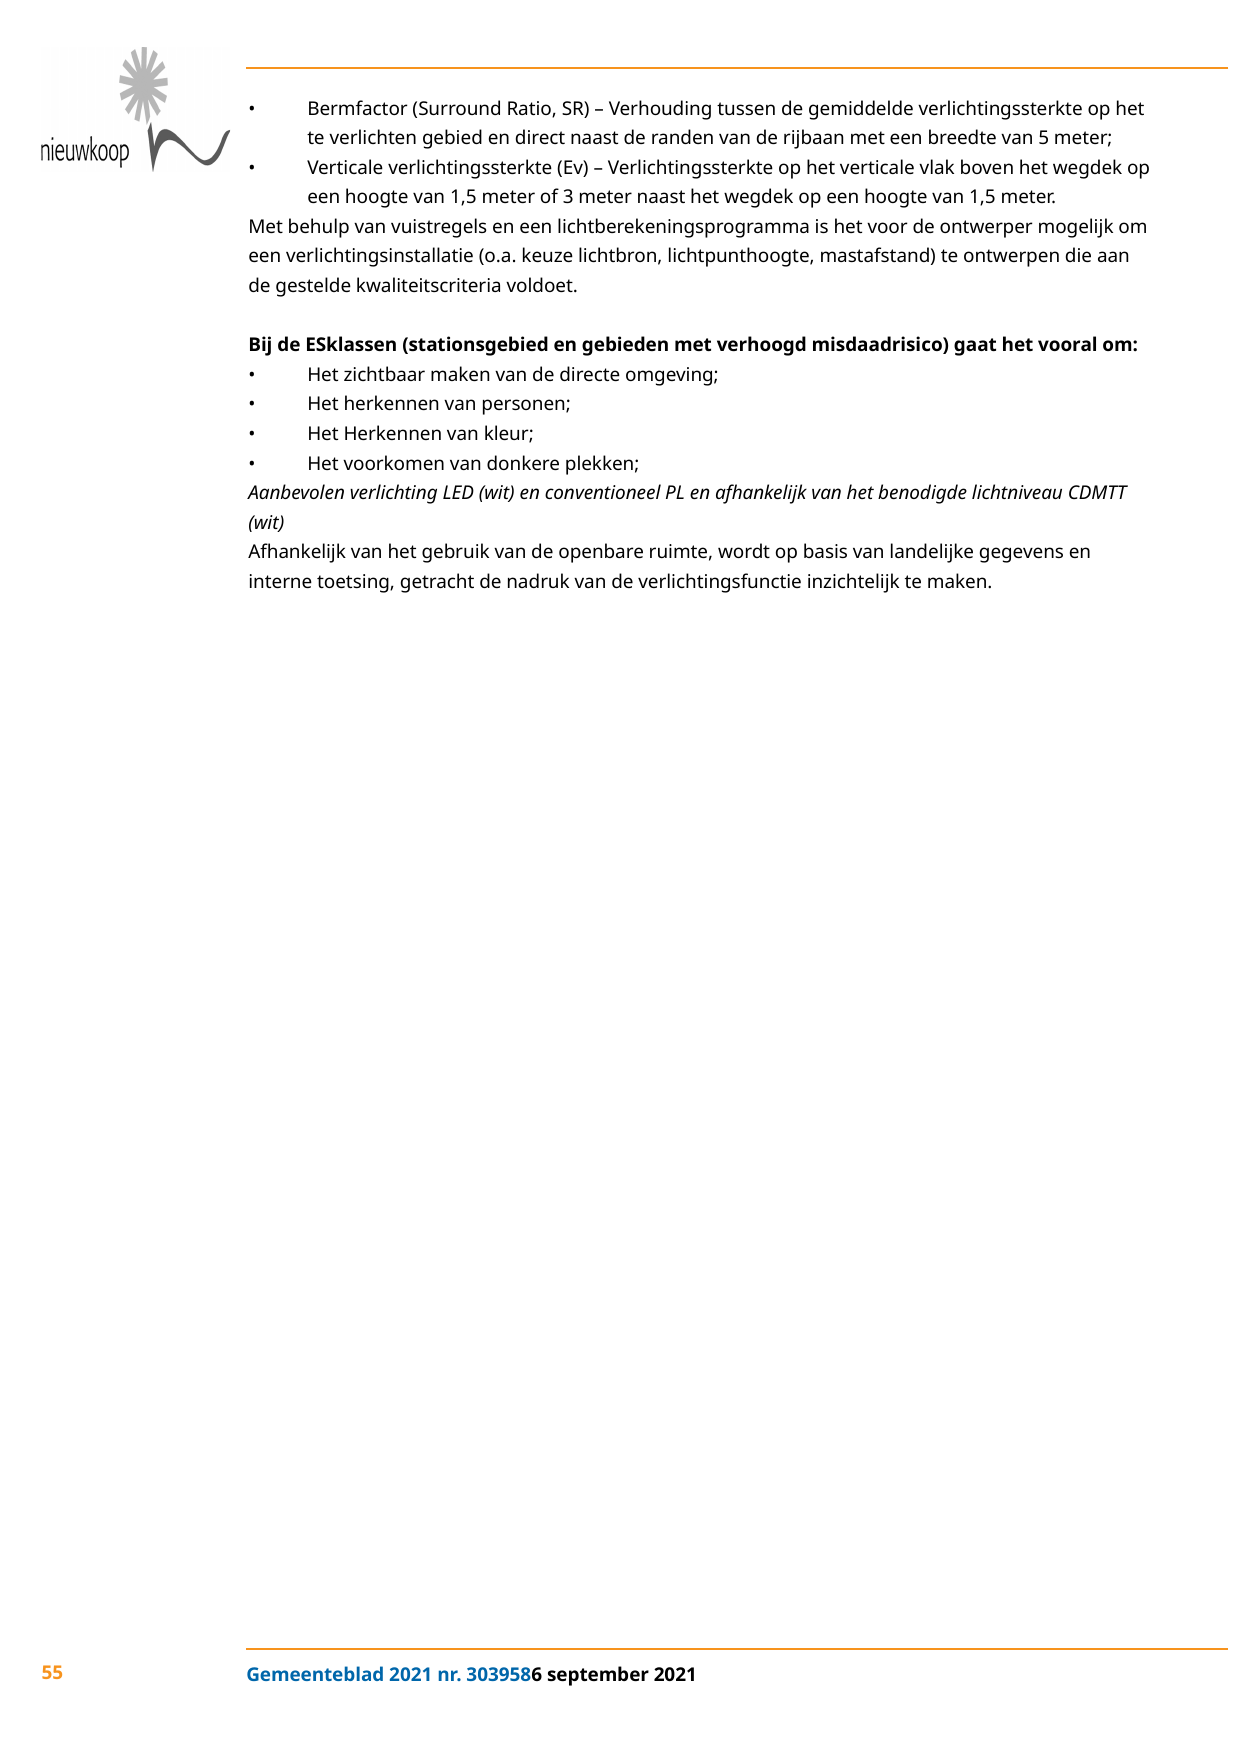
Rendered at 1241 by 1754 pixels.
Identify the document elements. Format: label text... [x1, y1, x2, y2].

text Aanbevolen verlichting LED (wit) en conventioneel PL en afhankelijk van het benodigde lichtniveau CDMTT (wit) [248, 479, 1152, 535]
list Het Herkennen van kleur; [248, 420, 1152, 446]
list Het voorkomen van donkere plekken; [248, 450, 1152, 476]
picture [41, 47, 231, 172]
list Het herkennen van personen; [248, 391, 1152, 416]
list Het zichtbaar maken van de directe omgeving; [248, 361, 1152, 387]
list Bermfactor (Surround Ratio, SR) – Verhouding tussen de gemiddelde verlichtingssterkte op het te verlichten gebied en direct naast de randen van de rijbaan met een breedte van 5 meter; [248, 95, 1152, 150]
list Verticale verlichtingssterkte (Ev) – Verlichtingssterkte op het verticale vlak boven het wegdek op een hoogte van 1,5 meter of 3 meter naast het wegdek op een hoogte van 1,5 meter. [248, 154, 1152, 209]
text Bij de ESklassen (stationsgebied en gebieden met verhoogd misdaadrisico) gaat het vooral om: [248, 331, 1152, 357]
text Afhankelijk van het gebruik van de openbare ruimte, wordt op basis van landelijke gegevens en interne toetsing, getracht de nadruk van de verlichtingsfunctie inzichtelijk te maken. [248, 538, 1152, 594]
text Met behulp van vuistregels en een lichtberekeningsprogramma is het voor de ontwerper mogelijk om een verlichtingsinstallatie (o.a. keuze lichtbron, lichtpunthoogte, mastafstand) te ontwerpen die aan de gestelde kwaliteitscriteria voldoet. [248, 213, 1152, 298]
